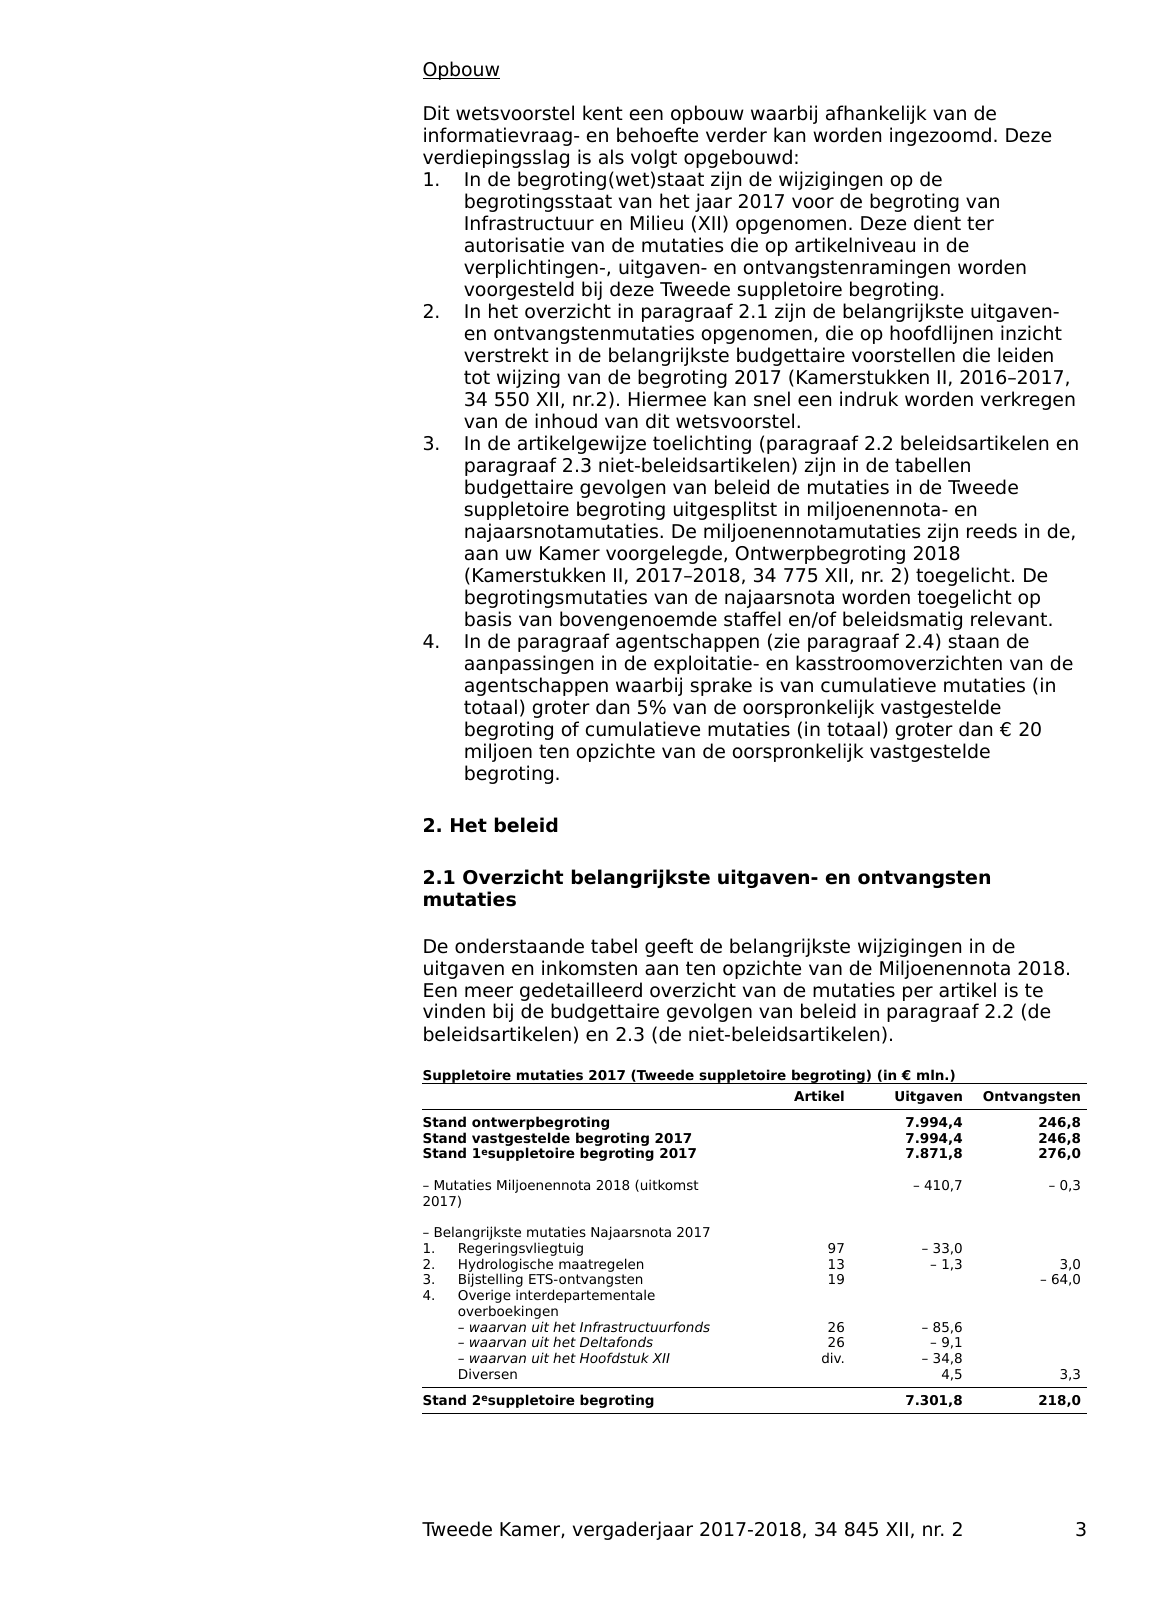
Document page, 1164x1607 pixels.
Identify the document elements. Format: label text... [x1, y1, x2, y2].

table_cell Regeringsvliegtuig [452, 1241, 732, 1256]
table_cell [850, 1288, 968, 1319]
table_cell div. [732, 1351, 850, 1367]
table_cell – 64,0 [969, 1272, 1087, 1288]
table_cell Hydrologische maatregelen [452, 1256, 732, 1272]
table_cell 3. [422, 1272, 452, 1288]
subtitle Opbouw [422, 59, 1087, 81]
table_cell 3,3 [969, 1367, 1087, 1387]
table_cell [732, 1388, 850, 1413]
table_cell – 33,0 [850, 1241, 968, 1256]
table_cell Bijstelling ETS-ontvangsten [452, 1272, 732, 1288]
table_cell Stand 1esuppletoire begroting 2017 [422, 1146, 732, 1162]
subtitle 2.1 Overzicht belangrijkste uitgaven- en ontvangsten mutaties [422, 867, 1087, 911]
table_cell 97 [732, 1241, 850, 1256]
table_cell [732, 1367, 850, 1387]
text 1. In de begroting(wet)staat zijn de wijzigingen op de begrotingsstaat van het jaar 2017 voor de begroting van Infrastructuur en Milieu (XII) opgenomen. Deze dient ter autorisatie van de mutaties die op artikelniveau in de verplichtingen-, uitgaven- en ontvangstenramingen worden voorgesteld bij deze Tweede suppletoire begroting. [422, 169, 1087, 301]
text 2. In het overzicht in paragraaf 2.1 zijn de belangrijkste uitgaven- en ontvangstenmutaties opgenomen, die op hoofdlijnen inzicht verstrekt in de belangrijkste budgettaire voorstellen die leiden tot wijzing van de begroting 2017 (Kamerstukken II, 2016–2017, 34 550 XII, nr.2). Hiermee kan snel een indruk worden verkregen van de inhoud van dit wetsvoorstel. [422, 301, 1087, 433]
table_cell 218,0 [969, 1388, 1087, 1413]
table_cell – 1,3 [850, 1256, 968, 1272]
table_cell [969, 1335, 1087, 1351]
table_cell Diversen [452, 1367, 732, 1387]
text De onderstaande tabel geeft de belangrijkste wijzigingen in de uitgaven en inkomsten aan ten opzichte van de Miljoenennota 2018. Een meer gedetailleerd overzicht van de mutaties per artikel is te vinden bij de budgettaire gevolgen van beleid in paragraaf 2.2 (de beleidsartikelen) en 2.3 (de niet-beleidsartikelen). [422, 936, 1087, 1045]
table_cell 7.994,4 [850, 1131, 968, 1146]
table_header Suppletoire mutaties 2017 (Tweede suppletoire begroting) (in € mln.) [422, 1067, 1087, 1083]
table_cell 246,8 [969, 1110, 1087, 1131]
text 4. In de paragraaf agentschappen (zie paragraaf 2.4) staan de aanpassingen in de exploitatie- en kasstroomoverzichten van de agentschappen waarbij sprake is van cumulatieve mutaties (in totaal) groter dan 5% van de oorspronkelijk vastgestelde begroting of cumulatieve mutaties (in totaal) groter dan € 20 miljoen ten opzichte van de oorspronkelijk vastgestelde begroting. [422, 631, 1087, 784]
table_cell Overige interdepartementale overboekingen [452, 1288, 732, 1319]
table_cell [422, 1319, 452, 1335]
table_cell [969, 1225, 1087, 1241]
table_cell [422, 1367, 452, 1387]
table_cell [422, 1162, 732, 1178]
table_cell [732, 1225, 850, 1241]
subtitle 2. Het beleid [422, 814, 1087, 837]
table_cell 7.871,8 [850, 1146, 968, 1162]
table_cell 7.301,8 [850, 1388, 968, 1413]
table_cell [969, 1351, 1087, 1367]
table_cell – waarvan uit het Infrastructuurfonds [452, 1319, 732, 1335]
table_cell [732, 1146, 850, 1162]
table_cell [850, 1225, 968, 1241]
table_cell [969, 1209, 1087, 1225]
table_cell [422, 1084, 732, 1109]
table_cell [850, 1209, 968, 1225]
table_cell Stand 2esuppletoire begroting [422, 1388, 732, 1413]
text Dit wetsvoorstel kent een opbouw waarbij afhankelijk van de informatievraag- en behoefte verder kan worden ingezoomd. Deze verdiepingsslag is als volgt opgebouwd: [422, 103, 1087, 169]
table_cell 7.994,4 [850, 1110, 968, 1131]
table_cell Ontvangsten [969, 1084, 1087, 1109]
table_cell [732, 1110, 850, 1131]
table_cell [732, 1209, 850, 1225]
table_cell [422, 1351, 452, 1367]
table_cell [969, 1162, 1087, 1178]
table_cell [732, 1162, 850, 1178]
table_cell [732, 1178, 850, 1209]
table_cell [422, 1209, 732, 1225]
table_cell [850, 1162, 968, 1178]
table_cell – waarvan uit het Hoofdstuk XII [452, 1351, 732, 1367]
table_cell – 410,7 [850, 1178, 968, 1209]
table_cell Stand vastgestelde begroting 2017 [422, 1131, 732, 1146]
table_cell 26 [732, 1319, 850, 1335]
table_cell 19 [732, 1272, 850, 1288]
table_cell – waarvan uit het Deltafonds [452, 1335, 732, 1351]
table_cell Artikel [732, 1084, 850, 1109]
table_cell – 34,8 [850, 1351, 968, 1367]
text 3. In de artikelgewijze toelichting (paragraaf 2.2 beleidsartikelen en paragraaf 2.3 niet-beleidsartikelen) zijn in de tabellen budgettaire gevolgen van beleid de mutaties in de Tweede suppletoire begroting uitgesplitst in miljoenennota- en najaarsnotamutaties. De miljoenennotamutaties zijn reeds in de, aan uw Kamer voorgelegde, Ontwerpbegroting 2018 (Kamerstukken II, 2017–2018, 34 775 XII, nr. 2) toegelicht. De begrotingsmutaties van de najaarsnota worden toegelicht op basis van bovengenoemde staffel en/of beleidsmatig relevant. [422, 433, 1087, 631]
table_cell 246,8 [969, 1131, 1087, 1146]
table_cell 3,0 [969, 1256, 1087, 1272]
table_cell 13 [732, 1256, 850, 1272]
table_cell [850, 1272, 968, 1288]
table_cell 1. [422, 1241, 452, 1256]
table_cell [969, 1241, 1087, 1256]
table_cell – Belangrijkste mutaties Najaarsnota 2017 [422, 1225, 732, 1241]
table_cell 2. [422, 1256, 452, 1272]
table_cell – 0,3 [969, 1178, 1087, 1209]
table_cell 276,0 [969, 1146, 1087, 1162]
table_cell Uitgaven [850, 1084, 968, 1109]
table_cell [969, 1288, 1087, 1319]
table_cell Stand ontwerpbegroting [422, 1110, 732, 1131]
table_cell – 9,1 [850, 1335, 968, 1351]
table_cell – Mutaties Miljoenennota 2018 (uitkomst 2017) [422, 1178, 732, 1209]
table_cell [969, 1319, 1087, 1335]
table_cell 4,5 [850, 1367, 968, 1387]
table_cell [732, 1288, 850, 1319]
table_cell – 85,6 [850, 1319, 968, 1335]
table_cell 26 [732, 1335, 850, 1351]
table_cell [422, 1335, 452, 1351]
table_cell 4. [422, 1288, 452, 1319]
table_cell [732, 1131, 850, 1146]
